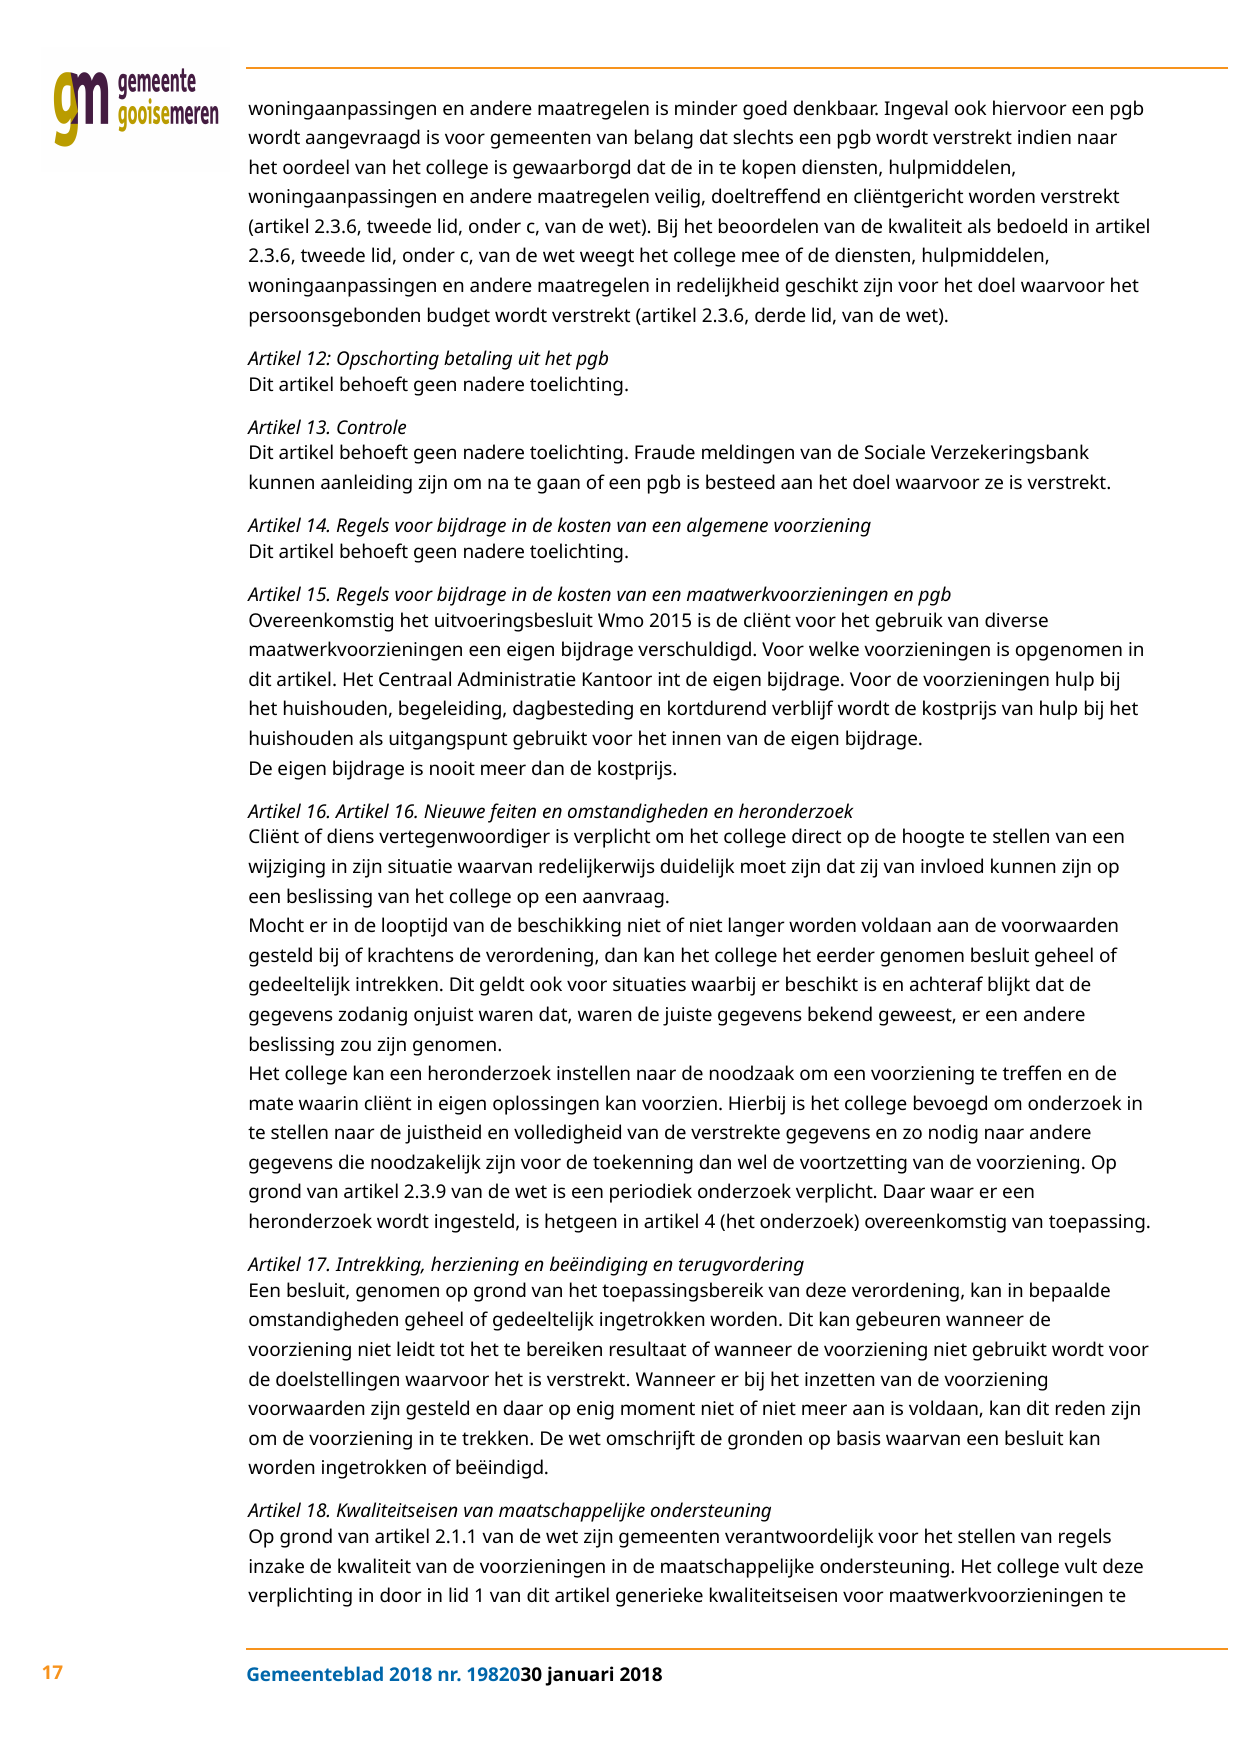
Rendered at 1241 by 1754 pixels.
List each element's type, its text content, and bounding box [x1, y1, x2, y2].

text De eigen bijdrage is nooit meer dan de kostprijs. [248, 755, 1152, 781]
text woningaanpassingen en andere maatregelen is minder goed denkbaar. Ingeval ook hiervoor een pgb wordt aangevraagd is voor gemeenten van belang dat slechts een pgb wordt verstrekt indien naar het oordeel van het college is gewaarborgd dat de in te kopen diensten, hulpmiddelen, woningaanpassingen en andere maatregelen veilig, doeltreffend en cliëntgericht worden verstrekt (artikel 2.3.6, tweede lid, onder c, van de wet). Bij het beoordelen van de kwaliteit als bedoeld in artikel 2.3.6, tweede lid, onder c, van de wet weegt het college mee of de diensten, hulpmiddelen, woningaanpassingen en andere maatregelen in redelijkheid geschikt zijn voor het doel waarvoor het persoonsgebonden budget wordt verstrekt (artikel 2.3.6, derde lid, van de wet). [248, 95, 1152, 328]
text Dit artikel behoeft geen nadere toelichting. [248, 371, 1152, 396]
text Dit artikel behoeft geen nadere toelichting. [248, 538, 1152, 564]
text Cliënt of diens vertegenwoordiger is verplicht om het college direct op de hoogte te stellen van een wijziging in zijn situatie waarvan redelijkerwijs duidelijk moet zijn dat zij van invloed kunnen zijn op een beslissing van het college op een aanvraag. [248, 824, 1152, 908]
picture [41, 47, 231, 172]
text Artikel 16. Artikel 16. Nieuwe feiten en omstandigheden en heronderzoek [248, 798, 1152, 824]
text Een besluit, genomen op grond van het toepassingsbereik van deze verordening, kan in bepaalde omstandigheden geheel of gedeeltelijk ingetrokken worden. Dit kan gebeuren wanneer de voorziening niet leidt tot het te bereiken resultaat of wanneer de voorziening niet gebruikt wordt voor de doelstellingen waarvoor het is verstrekt. Wanneer er bij het inzetten van de voorziening voorwaarden zijn gesteld en daar op enig moment niet of niet meer aan is voldaan, kan dit reden zijn om de voorziening in te trekken. De wet omschrijft de gronden op basis waarvan een besluit kan worden ingetrokken of beëindigd. [248, 1277, 1152, 1480]
text Artikel 18. Kwaliteitseisen van maatschappelijke ondersteuning [248, 1498, 1152, 1523]
text Artikel 14. Regels voor bijdrage in de kosten van een algemene voorziening [248, 512, 1152, 538]
text Artikel 17. Intrekking, herziening en beëindiging en terugvordering [248, 1251, 1152, 1277]
text Artikel 13. Controle [248, 414, 1152, 439]
text Dit artikel behoeft geen nadere toelichting. Fraude meldingen van de Sociale Verzekeringsbank kunnen aanleiding zijn om na te gaan of een pgb is besteed aan het doel waarvoor ze is verstrekt. [248, 439, 1152, 495]
text Artikel 15. Regels voor bijdrage in de kosten van een maatwerkvoorzieningen en pgb [248, 581, 1152, 607]
text Artikel 12: Opschorting betaling uit het pgb [248, 345, 1152, 371]
text Op grond van artikel 2.1.1 van de wet zijn gemeenten verantwoordelijk voor het stellen van regels inzake de kwaliteit van de voorzieningen in de maatschappelijke ondersteuning. Het college vult deze verplichting in door in lid 1 van dit artikel generieke kwaliteitseisen voor maatwerkvoorzieningen te [248, 1523, 1152, 1608]
text Overeenkomstig het uitvoeringsbesluit Wmo 2015 is de cliënt voor het gebruik van diverse maatwerkvoorzieningen een eigen bijdrage verschuldigd. Voor welke voorzieningen is opgenomen in dit artikel. Het Centraal Administratie Kantoor int de eigen bijdrage. Voor de voorzieningen hulp bij het huishouden, begeleiding, dagbesteding en kortdurend verblijf wordt de kostprijs van hulp bij het huishouden als uitgangspunt gebruikt voor het innen van de eigen bijdrage. [248, 607, 1152, 751]
text Mocht er in de looptijd van de beschikking niet of niet langer worden voldaan aan de voorwaarden gesteld bij of krachtens de verordening, dan kan het college het eerder genomen besluit geheel of gedeeltelijk intrekken. Dit geldt ook voor situaties waarbij er beschikt is en achteraf blijkt dat de gegevens zodanig onjuist waren dat, waren de juiste gegevens bekend geweest, er een andere beslissing zou zijn genomen. [248, 912, 1152, 1056]
text Het college kan een heronderzoek instellen naar de noodzaak om een voorziening te treffen en de mate waarin cliënt in eigen oplossingen kan voorzien. Hierbij is het college bevoegd om onderzoek in te stellen naar de juistheid en volledigheid van de verstrekte gegevens en zo nodig naar andere gegevens die noodzakelijk zijn voor de toekenning dan wel de voortzetting van de voorziening. Op grond van artikel 2.3.9 van de wet is een periodiek onderzoek verplicht. Daar waar er een heronderzoek wordt ingesteld, is hetgeen in artikel 4 (het onderzoek) overeenkomstig van toepassing. [248, 1060, 1152, 1234]
